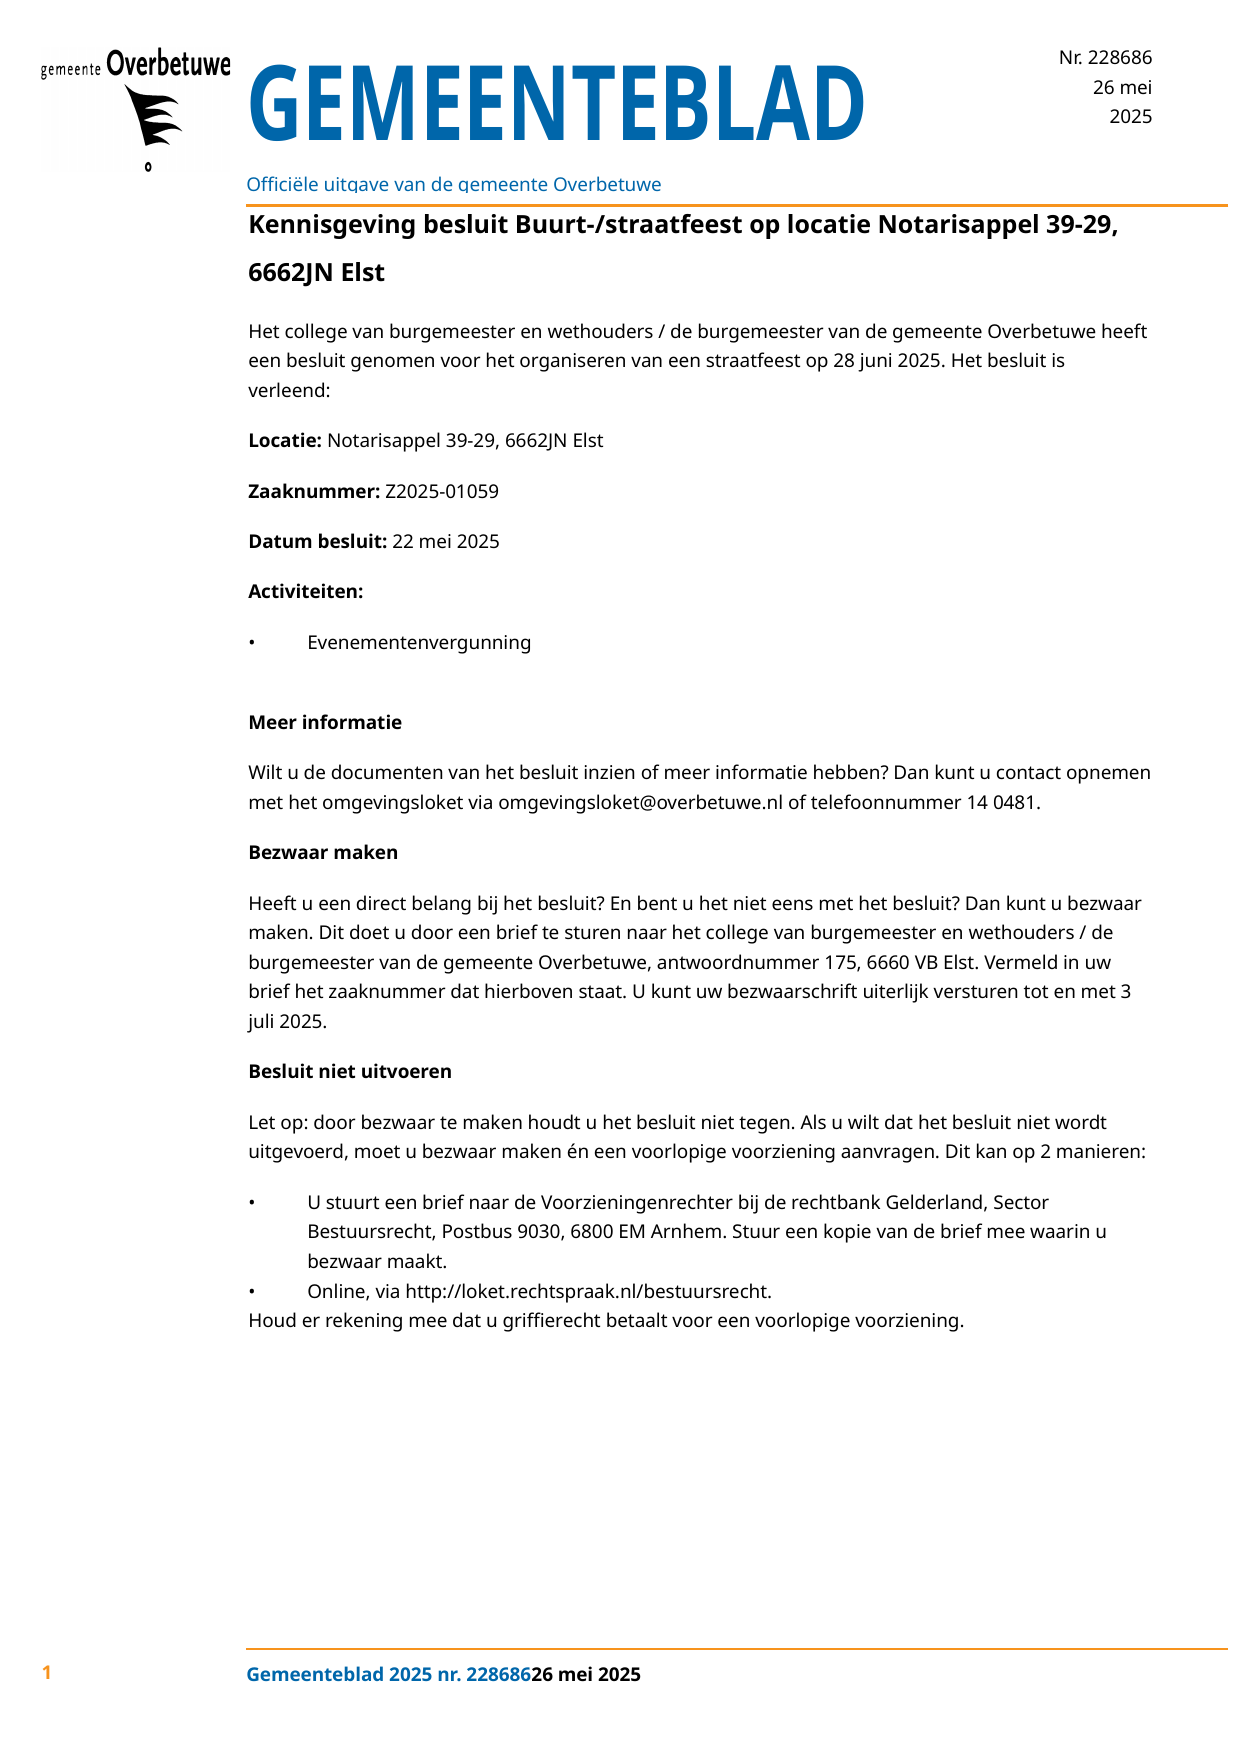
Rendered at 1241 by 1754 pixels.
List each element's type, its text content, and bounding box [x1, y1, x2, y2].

text Activiteiten: [248, 579, 1152, 604]
picture [41, 47, 231, 172]
text Bezwaar maken [248, 839, 1152, 865]
text Houd er rekening mee dat u griffierecht betaalt voor een voorlopige voorziening. [248, 1307, 1152, 1333]
text Kennisgeving besluit Buurt-/straatfeest op locatie Notarisappel 39-29, 6662JN Elst [248, 207, 1152, 288]
text Besluit niet uitvoeren [248, 1059, 1152, 1084]
text Let op: door bezwaar te maken houdt u het besluit niet tegen. Als u wilt dat het besluit niet wordt uitgevoerd, moet u bezwaar maken én een voorlopige voorziening aanvragen. Dit kan op 2 manieren: [248, 1109, 1152, 1164]
text Wilt u de documenten van het besluit inzien of meer informatie hebben? Dan kunt u contact opnemen met het omgevingsloket via omgevingsloket@overbetuwe.nl of telefoonnummer 14 0481. [248, 759, 1152, 815]
text Meer informatie [248, 709, 1152, 735]
text Zaaknummer: Z2025-01059 [248, 478, 1152, 504]
text Datum besluit: 22 mei 2025 [248, 528, 1152, 554]
text Locatie: Notarisappel 39-29, 6662JN Elst [248, 427, 1152, 453]
list Evenementenvergunning [248, 629, 1152, 655]
list Online, via http://loket.rechtspraak.nl/bestuursrecht. [248, 1278, 1152, 1304]
list U stuurt een brief naar de Voorzieningenrechter bij de rechtbank Gelderland, Sector Bestuursrecht, Postbus 9030, 6800 EM Arnhem. Stuur een kopie van de brief mee waarin u bezwaar maakt. [248, 1189, 1152, 1274]
text Het college van burgemeester en wethouders / de burgemeester van de gemeente Overbetuwe heeft een besluit genomen voor het organiseren van een straatfeest op 28 juni 2025. Het besluit is verleend: [248, 318, 1152, 403]
text Heeft u een direct belang bij het besluit? En bent u het niet eens met het besluit? Dan kunt u bezwaar maken. Dit doet u door een brief te sturen naar het college van burgemeester en wethouders / de burgemeester van de gemeente Overbetuwe, antwoordnummer 175, 6660 VB Elst. Vermeld in uw brief het zaaknummer dat hierboven staat. U kunt uw bezwaarschrift uiterlijk versturen tot en met 3 juli 2025. [248, 890, 1152, 1034]
